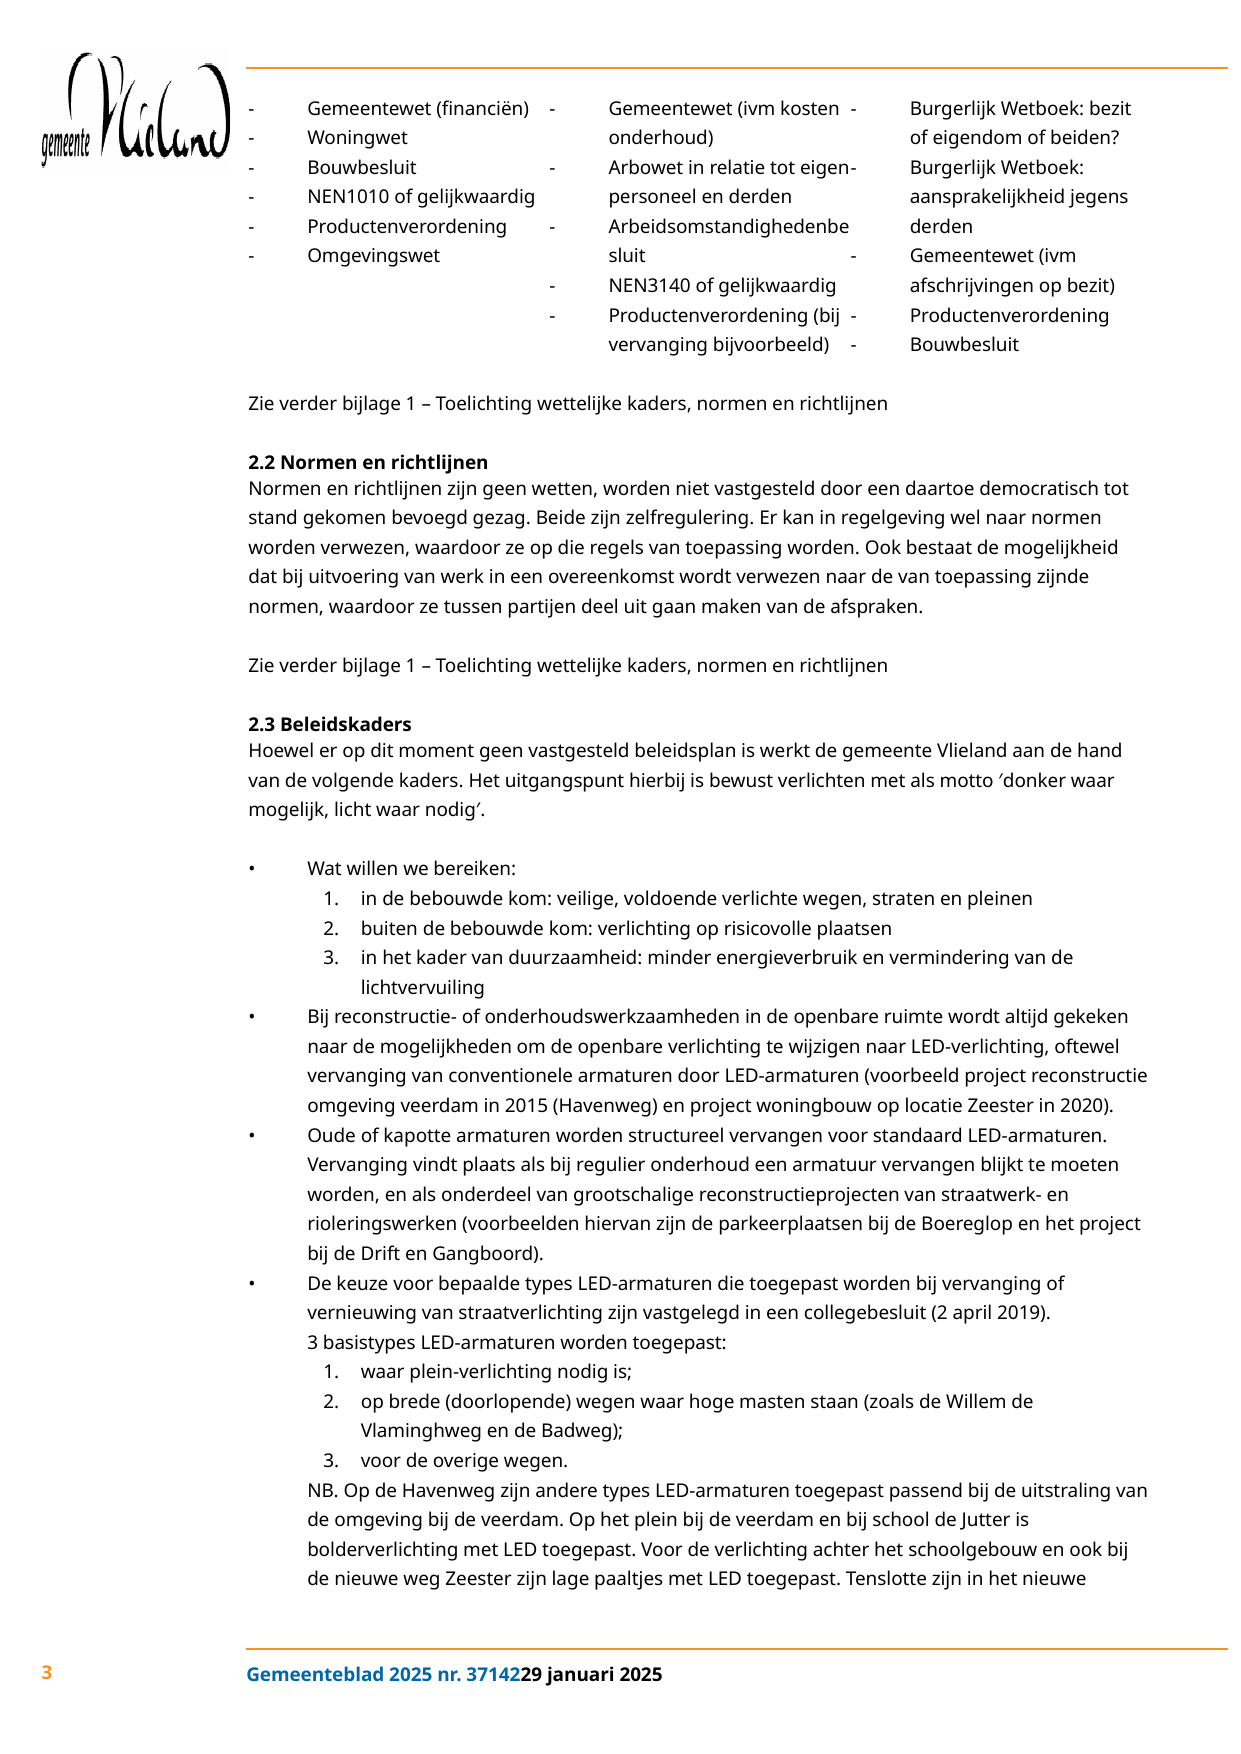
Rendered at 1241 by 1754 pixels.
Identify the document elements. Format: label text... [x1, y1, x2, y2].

table_cell Burgerlijk Wetboek: bezit of eigendom of beiden? Burgerlijk Wetboek: aansprakelijkheid jegens derden Gemeentewet (ivm afschrijvingen op bezit) Productenverordening Bouwbesluit [850, 95, 1152, 357]
list Oude of kapotte armaturen worden structureel vervangen voor standaard LED-armaturen. Vervanging vindt plaats als bij regulier onderhoud een armatuur vervangen blijkt te moeten worden, en als onderdeel van grootschalige reconstructieprojecten van straatwerk- en rioleringswerken (voorbeelden hiervan zijn de parkeerplaatsen bij de Boereglop en het project bij de Drift en Gangboord). [248, 1122, 1152, 1266]
list op brede (doorlopende) wegen waar hoge masten staan (zoals de Willem de Vlaminghweg en de Badweg); [323, 1388, 1152, 1443]
text Hoewel er op dit moment geen vastgesteld beleidsplan is werkt de gemeente Vlieland aan de hand van de volgende kaders. Het uitgangspunt hierbij is bewust verlichten met als motto ′donker waar mogelijk, licht waar nodig′. [248, 737, 1152, 822]
list buiten de bebouwde kom: verlichting op risicovolle plaatsen [323, 915, 1152, 941]
list NB. Op de Havenweg zijn andere types LED-armaturen toegepast passend bij de uitstraling van de omgeving bij de veerdam. Op het plein bij de veerdam en bij school de Jutter is bolderverlichting met LED toegepast. Voor de verlichting achter het schoolgebouw en ook bij de nieuwe weg Zeester zijn lage paaltjes met LED toegepast. Tenslotte zijn in het nieuwe [248, 1477, 1152, 1591]
list waar plein-verlichting nodig is; [323, 1358, 1152, 1384]
list in de bebouwde kom: veilige, voldoende verlichte wegen, straten en pleinen [323, 885, 1152, 911]
picture [41, 47, 231, 172]
text 2.2 Normen en richtlijnen [248, 449, 1152, 475]
list voor de overige wegen. [323, 1447, 1152, 1473]
list Wat willen we bereiken: [248, 856, 1152, 881]
text Normen en richtlijnen zijn geen wetten, worden niet vastgesteld door een daartoe democratisch tot stand gekomen bevoegd gezag. Beide zijn zelfregulering. Er kan in regelgeving wel naar normen worden verwezen, waardoor ze op die regels van toepassing worden. Ook bestaat de mogelijkheid dat bij uitvoering van werk in een overeenkomst wordt verwezen naar de van toepassing zijnde normen, waardoor ze tussen partijen deel uit gaan maken van de afspraken. [248, 475, 1152, 619]
table_cell Gemeentewet (financiën) Woningwet Bouwbesluit NEN1010 of gelijkwaardig Productenverordening Omgevingswet [248, 95, 549, 357]
list Bij reconstructie- of onderhoudswerkzaamheden in de openbare ruimte wordt altijd gekeken naar de mogelijkheden om de openbare verlichting te wijzigen naar LED-verlichting, oftewel vervanging van conventionele armaturen door LED-armaturen (voorbeeld project reconstructie omgeving veerdam in 2015 (Havenweg) en project woningbouw op locatie Zeester in 2020). [248, 1003, 1152, 1118]
list 3 basistypes LED-armaturen worden toegepast: [248, 1329, 1152, 1355]
table_cell Gemeentewet (ivm kosten onderhoud) Arbowet in relatie tot eigen personeel en derden Arbeidsomstandighedenbesluit NEN3140 of gelijkwaardig Productenverordening (bij vervanging bijvoorbeeld) [549, 95, 850, 357]
text 2.3 Beleidskaders [248, 712, 1152, 737]
list De keuze voor bepaalde types LED-armaturen die toegepast worden bij vervanging of vernieuwing van straatverlichting zijn vastgelegd in een collegebesluit (2 april 2019). [248, 1270, 1152, 1325]
text Zie verder bijlage 1 – Toelichting wettelijke kaders, normen en richtlijnen [248, 652, 1152, 678]
list in het kader van duurzaamheid: minder energieverbruik en vermindering van de lichtvervuiling [323, 944, 1152, 1000]
text Zie verder bijlage 1 – Toelichting wettelijke kaders, normen en richtlijnen [248, 390, 1152, 416]
